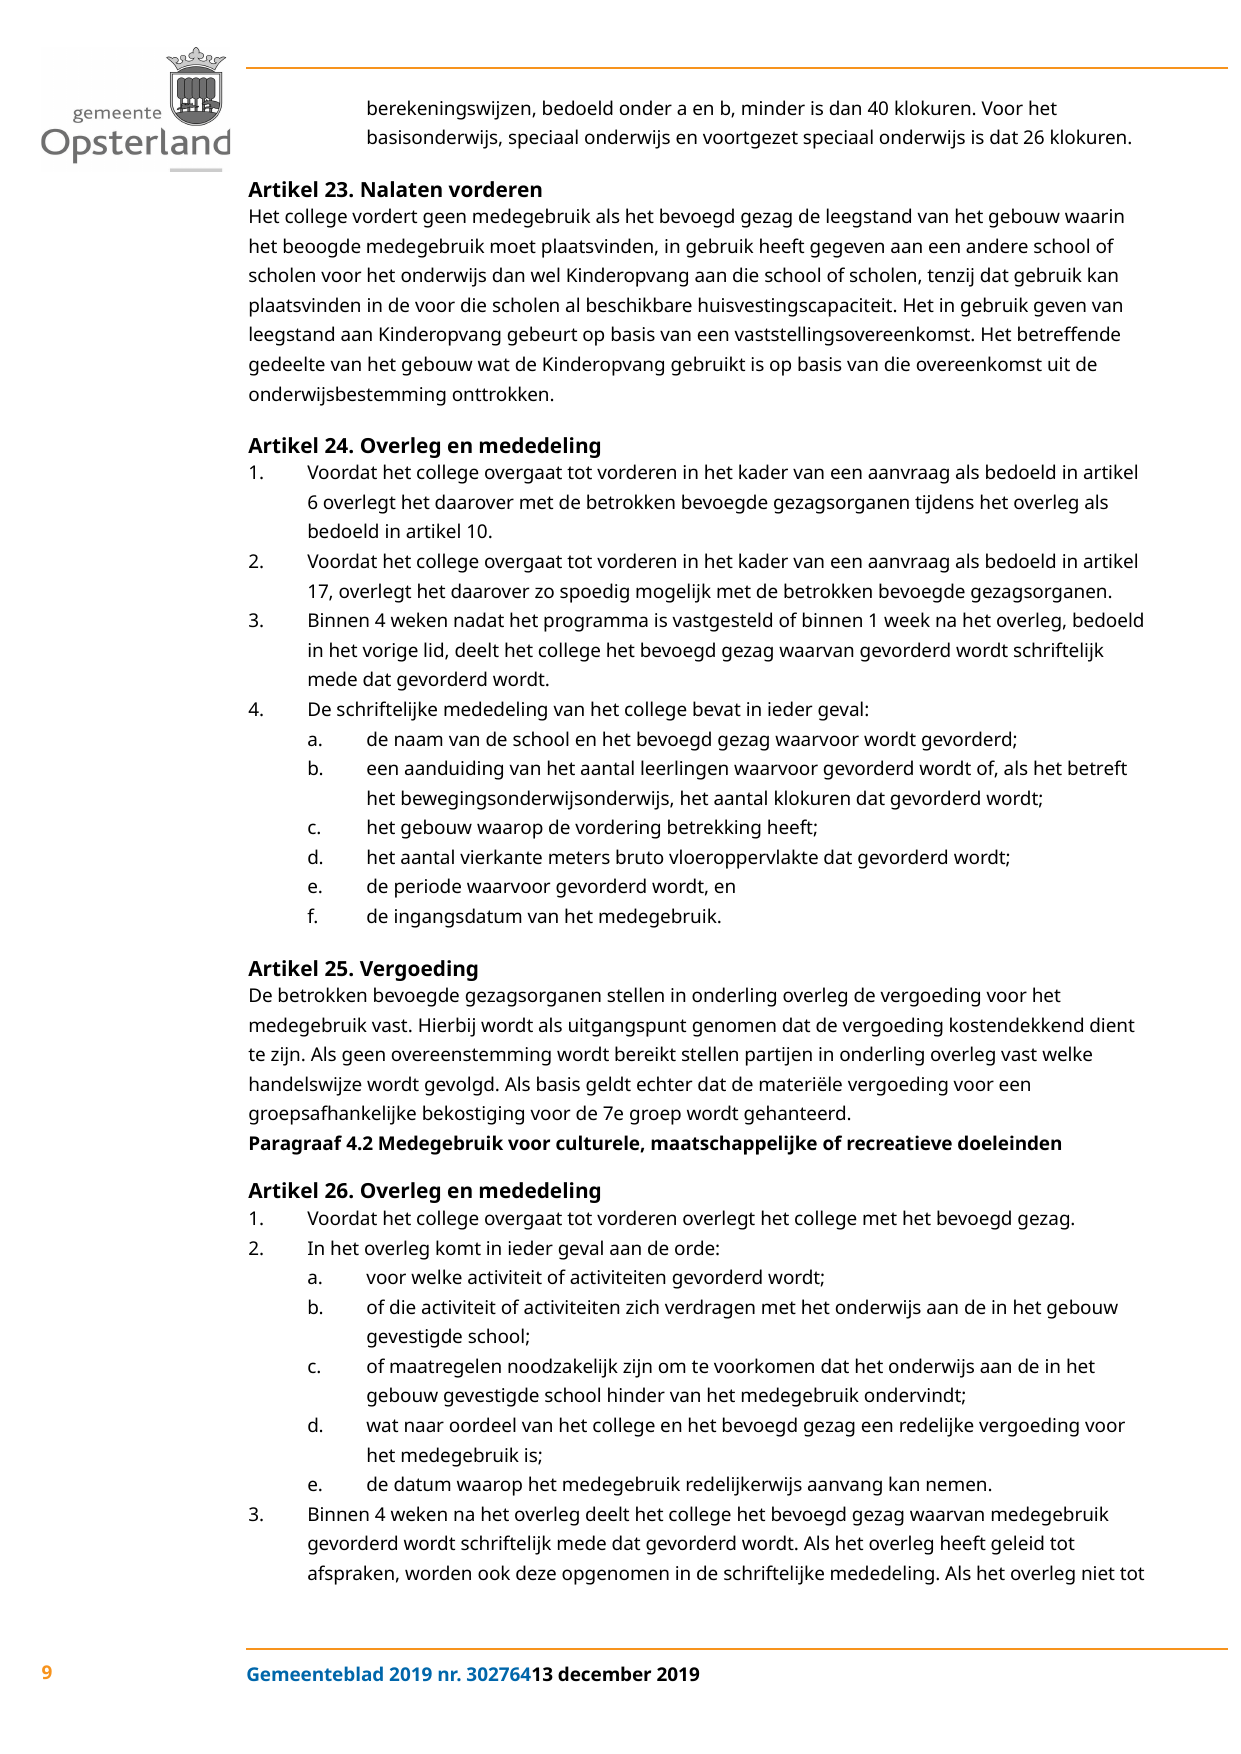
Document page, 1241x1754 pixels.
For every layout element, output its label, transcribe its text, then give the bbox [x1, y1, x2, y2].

list de ingangsdatum van het medegebruik. [307, 903, 1152, 929]
list de datum waarop het medegebruik redelijkerwijs aanvang kan nemen. [307, 1471, 1152, 1497]
list Binnen 4 weken na het overleg deelt het college het bevoegd gezag waarvan medegebruik gevorderd wordt schriftelijk mede dat gevorderd wordt. Als het overleg heeft geleid tot afspraken, worden ook deze opgenomen in de schriftelijke mededeling. Als het overleg niet tot [248, 1501, 1152, 1586]
text Artikel 26. Overleg en mededeling [248, 1177, 1152, 1205]
text Artikel 25. Vergoeding [248, 954, 1152, 982]
list het aantal vierkante meters bruto vloeroppervlakte dat gevorderd wordt; [307, 844, 1152, 870]
list de periode waarvoor gevorderd wordt, en [307, 874, 1152, 899]
list Voordat het college overgaat tot vorderen overlegt het college met het bevoegd gezag. [248, 1205, 1152, 1231]
list een aanduiding van het aantal leerlingen waarvoor gevorderd wordt of, als het betreft het bewegingsonderwijsonderwijs, het aantal klokuren dat gevorderd wordt; [307, 755, 1152, 811]
list Voordat het college overgaat tot vorderen in het kader van een aanvraag als bedoeld in artikel 6 overlegt het daarover met de betrokken bevoegde gezagsorganen tijdens het overleg als bedoeld in artikel 10. [248, 459, 1152, 544]
list het gebouw waarop de vordering betrekking heeft; [307, 814, 1152, 840]
picture [41, 47, 231, 172]
text Het college vordert geen medegebruik als het bevoegd gezag de leegstand van het gebouw waarin het beoogde medegebruik moet plaatsvinden, in gebruik heeft gegeven aan een andere school of scholen voor het onderwijs dan wel Kinderopvang aan die school of scholen, tenzij dat gebruik kan plaatsvinden in de voor die scholen al beschikbare huisvestingscapaciteit. Het in gebruik geven van leegstand aan Kinderopvang gebeurt op basis van een vaststellingsovereenkomst. Het betreffende gedeelte van het gebouw wat de Kinderopvang gebruikt is op basis van die overeenkomst uit de onderwijsbestemming onttrokken. [248, 203, 1152, 406]
list Binnen 4 weken nadat het programma is vastgesteld of binnen 1 week na het overleg, bedoeld in het vorige lid, deelt het college het bevoegd gezag waarvan gevorderd wordt schriftelijk mede dat gevorderd wordt. [248, 607, 1152, 692]
text Paragraaf 4.2 Medegebruik voor culturele, maatschappelijke of recreatieve doeleinden [248, 1130, 1152, 1156]
list berekeningswijzen, bedoeld onder a en b, minder is dan 40 klokuren. Voor het basisonderwijs, speciaal onderwijs en voortgezet speciaal onderwijs is dat 26 klokuren. [307, 95, 1152, 150]
list of maatregelen noodzakelijk zijn om te voorkomen dat het onderwijs aan de in het gebouw gevestigde school hinder van het medegebruik ondervindt; [307, 1353, 1152, 1408]
text Artikel 24. Overleg en mededeling [248, 431, 1152, 459]
list De schriftelijke mededeling van het college bevat in ieder geval: [248, 696, 1152, 722]
text Artikel 23. Nalaten vorderen [248, 175, 1152, 203]
list of die activiteit of activiteiten zich verdragen met het onderwijs aan de in het gebouw gevestigde school; [307, 1294, 1152, 1349]
text De betrokken bevoegde gezagsorganen stellen in onderling overleg de vergoeding voor het medegebruik vast. Hierbij wordt als uitgangspunt genomen dat de vergoeding kostendekkend dient te zijn. Als geen overeenstemming wordt bereikt stellen partijen in onderling overleg vast welke handelswijze wordt gevolgd. Als basis geldt echter dat de materiële vergoeding voor een groepsafhankelijke bekostiging voor de 7e groep wordt gehanteerd. [248, 982, 1152, 1126]
list de naam van de school en het bevoegd gezag waarvoor wordt gevorderd; [307, 726, 1152, 752]
list voor welke activiteit of activiteiten gevorderd wordt; [307, 1264, 1152, 1290]
list In het overleg komt in ieder geval aan de orde: [248, 1235, 1152, 1260]
list wat naar oordeel van het college en het bevoegd gezag een redelijke vergoeding voor het medegebruik is; [307, 1412, 1152, 1467]
list Voordat het college overgaat tot vorderen in het kader van een aanvraag als bedoeld in artikel 17, overlegt het daarover zo spoedig mogelijk met de betrokken bevoegde gezagsorganen. [248, 548, 1152, 604]
